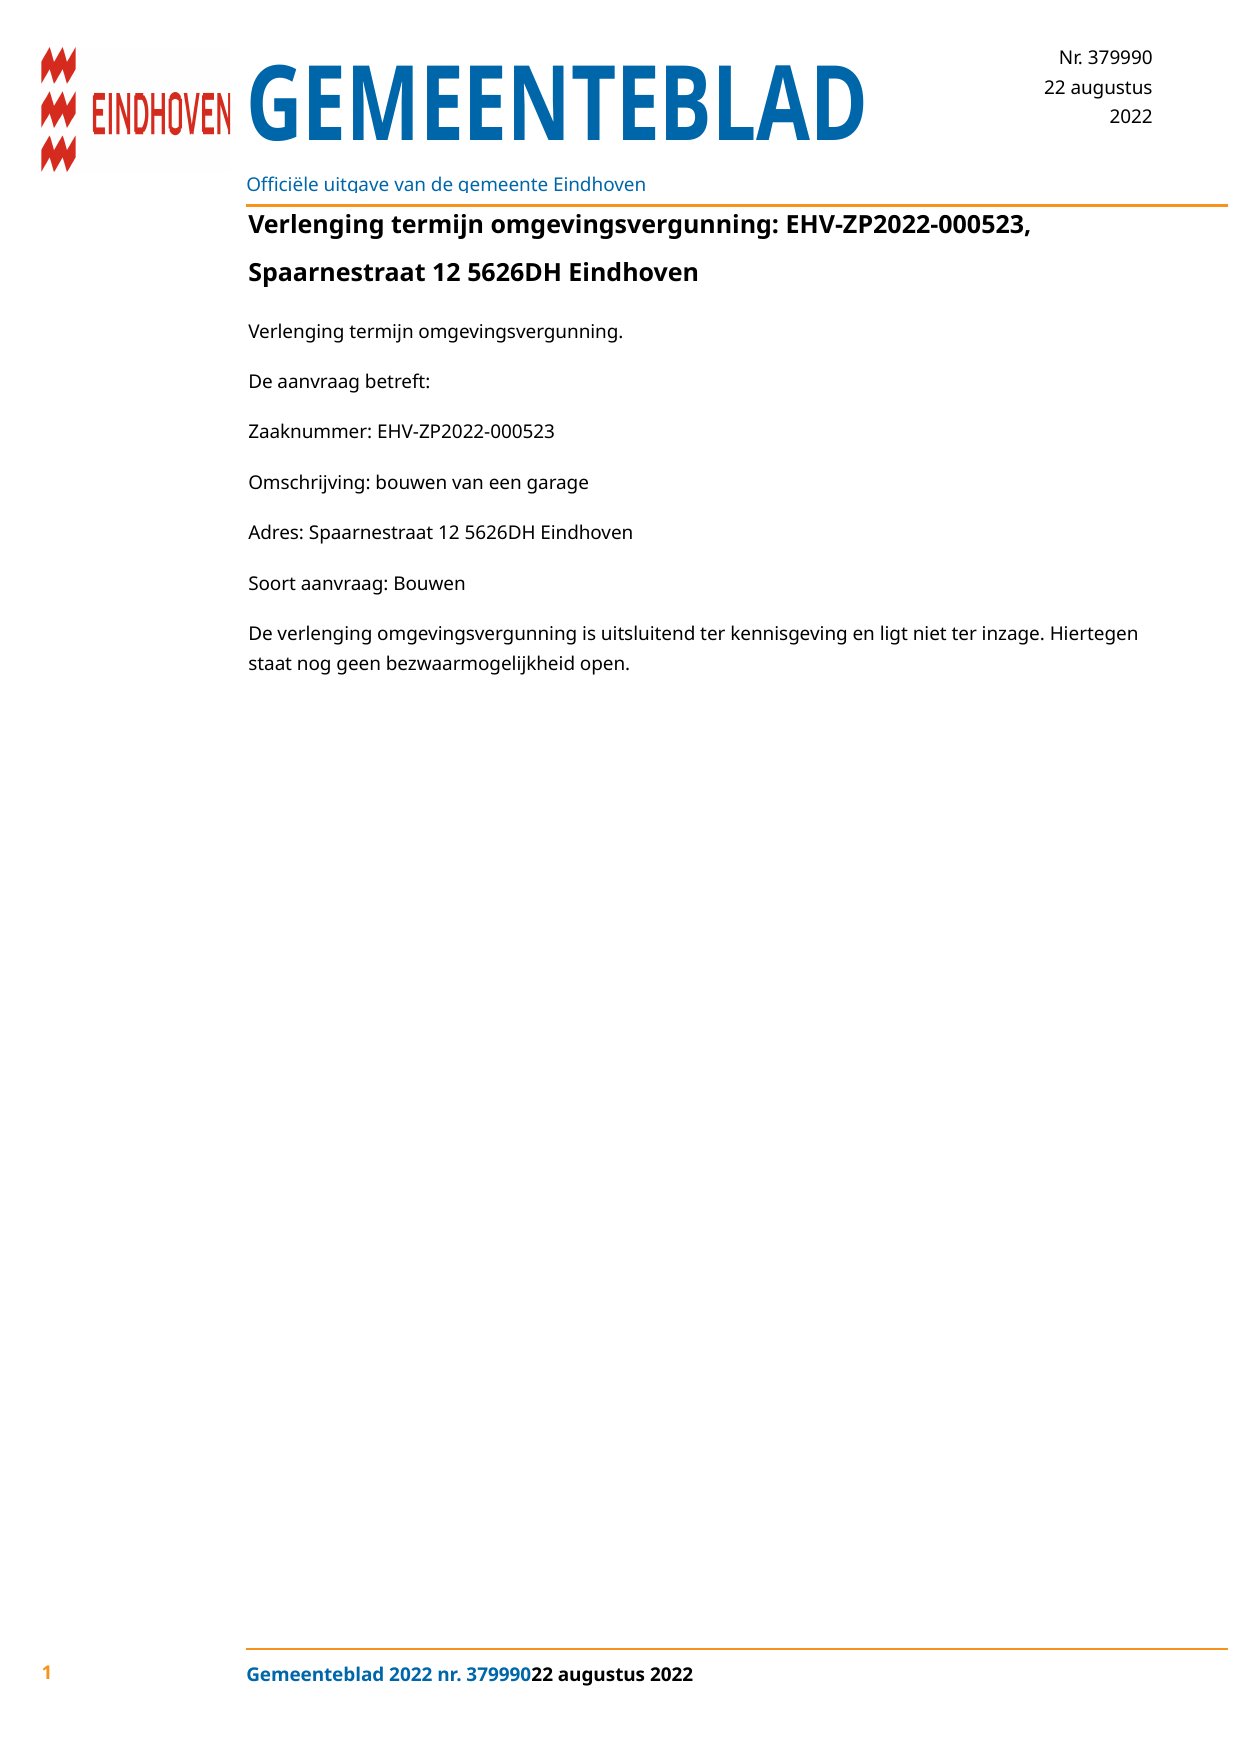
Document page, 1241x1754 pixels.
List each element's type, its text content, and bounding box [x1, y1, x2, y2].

text Soort aanvraag: Bouwen [248, 570, 1152, 596]
text De verlenging omgevingsvergunning is uitsluitend ter kennisgeving en ligt niet ter inzage. Hiertegen staat nog geen bezwaarmogelijkheid open. [248, 620, 1152, 676]
text Adres: Spaarnestraat 12 5626DH Eindhoven [248, 519, 1152, 545]
text Omschrijving: bouwen van een garage [248, 469, 1152, 495]
picture [41, 47, 231, 172]
text Zaaknummer: EHV-ZP2022-000523 [248, 419, 1152, 444]
text Verlenging termijn omgevingsvergunning: EHV-ZP2022-000523, Spaarnestraat 12 5626DH Eindhoven [248, 207, 1152, 288]
text Verlenging termijn omgevingsvergunning. [248, 318, 1152, 344]
text De aanvraag betreft: [248, 368, 1152, 394]
